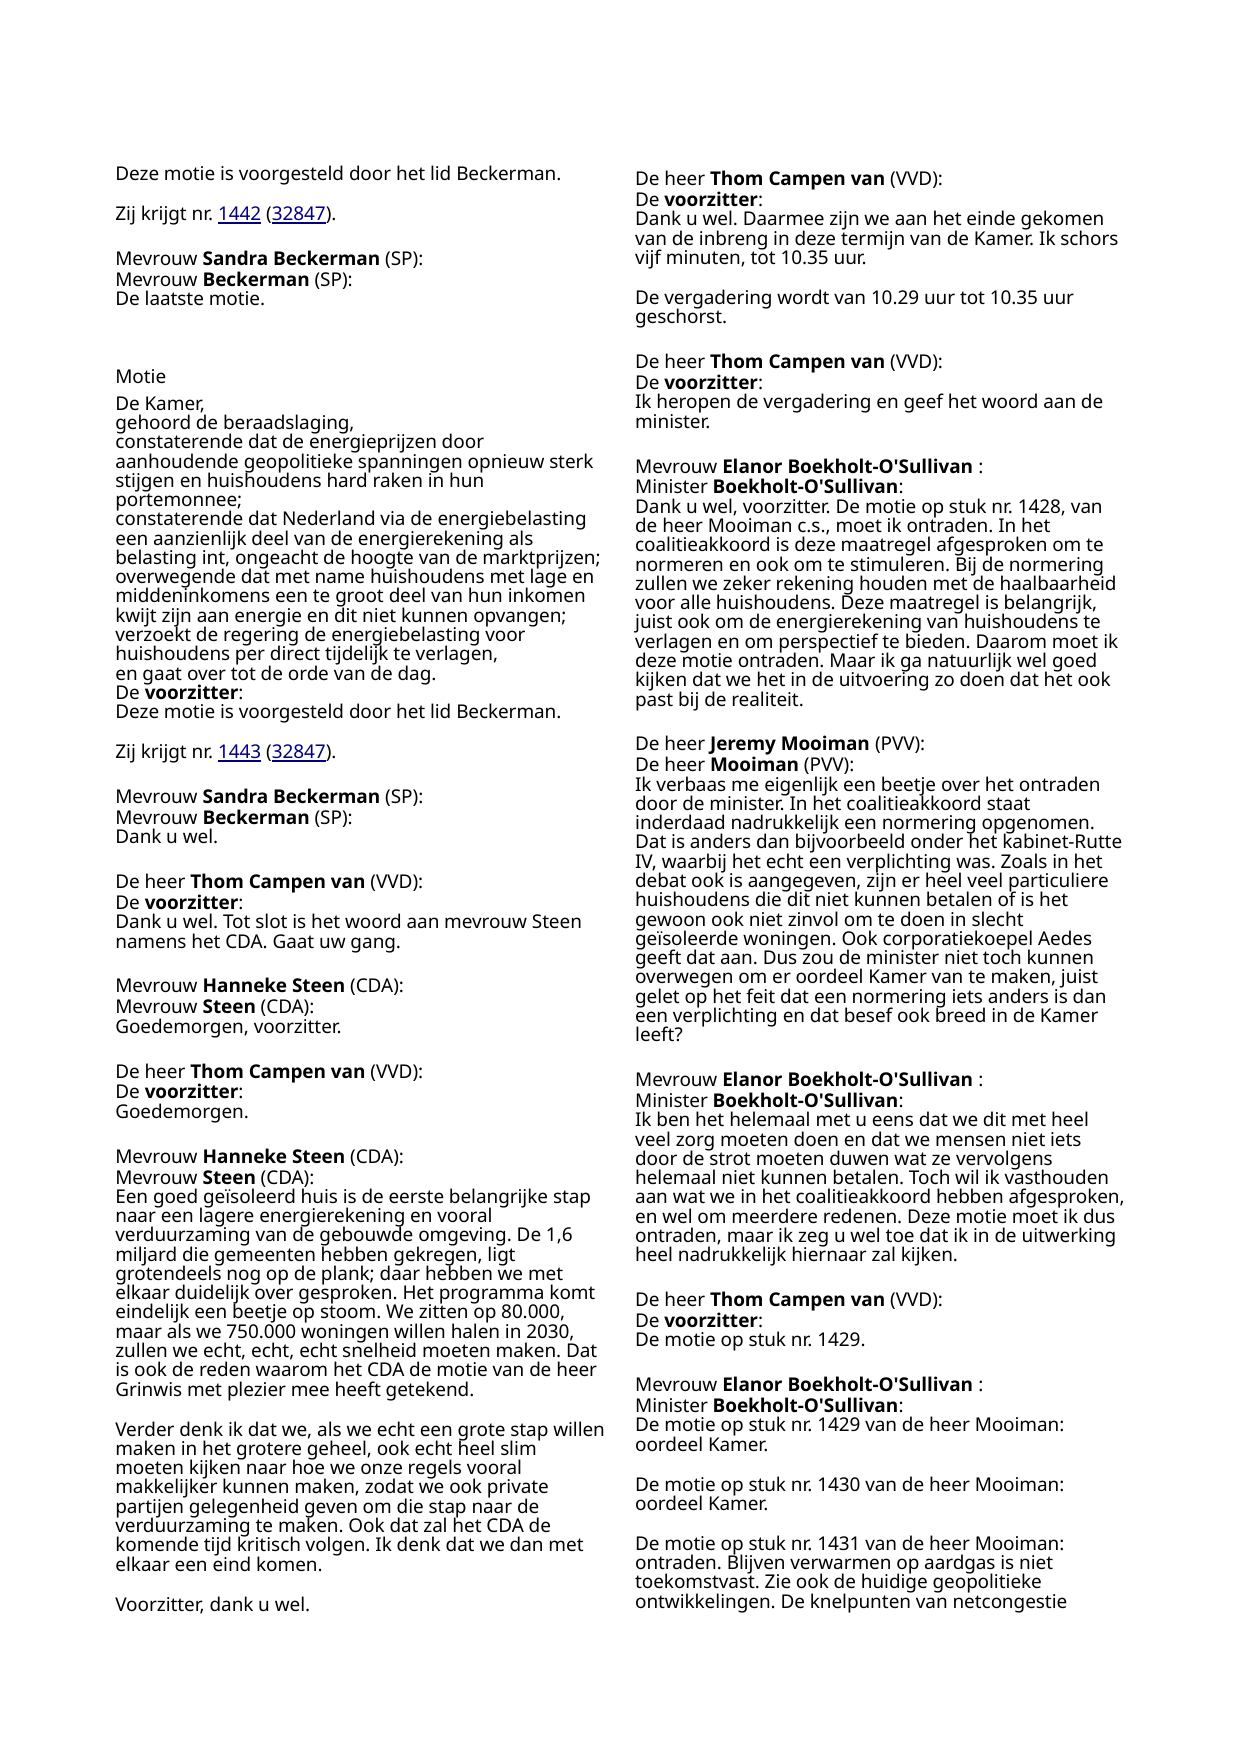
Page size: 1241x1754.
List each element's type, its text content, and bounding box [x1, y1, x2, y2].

text Verder denk ik dat we, als we echt een grote stap willen maken in het grotere geheel, ook echt heel slim moeten kijken naar hoe we onze regels vooral makkelijker kunnen maken, zodat we ook private partijen gelegenheid geven om die stap naar de verduurzaming te maken. Ook dat zal het CDA de komende tijd kritisch volgen. Ik denk dat we dan met elkaar een eind komen. [115, 1421, 605, 1575]
text Mevrouw Beckerman (SP): [115, 271, 605, 290]
text Mevrouw Elanor Boekholt-O'Sullivan : [635, 1066, 1125, 1092]
text Ik heropen de vergadering en geef het woord aan de minister. [635, 393, 1125, 432]
text Mevrouw Sandra Beckerman (SP): [115, 245, 605, 271]
text Mevrouw Hanneke Steen (CDA): [115, 973, 605, 998]
text Ik verbaas me eigenlijk een beetje over het ontraden door de minister. In het coalitieakkoord staat inderdaad nadrukkelijk een normering opgenomen. Dat is anders dan bijvoorbeeld onder het kabinet-Rutte IV, waarbij het echt een verplichting was. Zoals in het debat ook is aangegeven, zijn er heel veel particuliere huishoudens die dit niet kunnen betalen of is het gewoon ook niet zinvol om te doen in slecht geïsoleerde woningen. Ook corporatiekoepel Aedes geeft dat aan. Dus zou de minister niet toch kunnen overwegen om er oordeel Kamer van te maken, juist gelet op het feit dat een normering iets anders is dan een verplichting en dat besef ook breed in de Kamer leeft? [635, 776, 1125, 1045]
text De Kamer, [115, 395, 605, 414]
text Dank u wel, voorzitter. De motie op stuk nr. 1428, van de heer Mooiman c.s., moet ik ontraden. In het coalitieakkoord is deze maatregel afgesproken om te normeren en ook om te stimuleren. Bij de normering zullen we zeker rekening houden met de haalbaarheid voor alle huishoudens. Deze maatregel is belangrijk, juist ook om de energierekening van huishoudens te verlagen en om perspectief te bieden. Daarom moet ik deze motie ontraden. Maar ik ga natuurlijk wel goed kijken dat we het in de uitvoering zo doen dat het ook past bij de realiteit. [635, 498, 1125, 710]
text De heer Thom Campen van (VVD): [115, 868, 605, 894]
text De motie op stuk nr. 1430 van de heer Mooiman: oordeel Kamer. [635, 1476, 1125, 1514]
text Mevrouw Steen (CDA): [115, 998, 605, 1018]
text De vergadering wordt van 10.29 uur tot 10.35 uur geschorst. [635, 289, 1125, 328]
text Minister Boekholt-O'Sullivan: [635, 1397, 1125, 1416]
text Motie [115, 363, 605, 389]
text De heer Thom Campen van (VVD): [115, 1058, 605, 1083]
text De voorzitter: [115, 684, 605, 703]
text constaterende dat de energieprijzen door aanhoudende geopolitieke spanningen opnieuw sterk stijgen en huishoudens hard raken in hun portemonnee; [115, 433, 605, 510]
text Minister Boekholt-O'Sullivan: [635, 1092, 1125, 1111]
text Mevrouw Steen (CDA): [115, 1169, 605, 1188]
text constaterende dat Nederland via de energiebelasting een aanzienlijk deel van de energierekening als belasting int, ongeacht de hoogte van de marktprijzen; [115, 510, 605, 568]
text De voorzitter: [635, 374, 1125, 393]
text Zij krijgt nr. 1442 (32847). [115, 205, 605, 224]
text Mevrouw Elanor Boekholt-O'Sullivan : [635, 1371, 1125, 1397]
text Mevrouw Elanor Boekholt-O'Sullivan : [635, 453, 1125, 478]
text Een goed geïsoleerd huis is de eerste belangrijke stap naar een lagere energierekening en vooral verduurzaming van de gebouwde omgeving. De 1,6 miljard die gemeenten hebben gekregen, ligt grotendeels nog op de plank; daar hebben we met elkaar duidelijk over gesproken. Het programma komt eindelijk een beetje op stoom. We zitten op 80.000, maar als we 750.000 woningen willen halen in 2030, zullen we echt, echt, echt snelheid moeten maken. Dat is ook de reden waarom het CDA de motie van de heer Grinwis met plezier mee heeft getekend. [115, 1188, 605, 1400]
text De voorzitter: [635, 1312, 1125, 1331]
text Voorzitter, dank u wel. [115, 1596, 605, 1615]
text De heer Thom Campen van (VVD): [635, 165, 1125, 191]
text Goedemorgen. [115, 1103, 605, 1122]
text De heer Mooiman (PVV): [635, 756, 1125, 776]
text overwegende dat met name huishoudens met lage en middeninkomens een te groot deel van hun inkomen kwijt zijn aan energie en dit niet kunnen opvangen; [115, 568, 605, 626]
text De motie op stuk nr. 1429 van de heer Mooiman: oordeel Kamer. [635, 1416, 1125, 1455]
text Zij krijgt nr. 1443 (32847). [115, 743, 605, 762]
text De heer Jeremy Mooiman (PVV): [635, 731, 1125, 756]
text Mevrouw Sandra Beckerman (SP): [115, 783, 605, 809]
text verzoekt de regering de energiebelasting voor huishoudens per direct tijdelijk te verlagen, [115, 626, 605, 664]
text De voorzitter: [115, 1083, 605, 1103]
text Deze motie is voorgesteld door het lid Beckerman. [115, 703, 605, 722]
text De motie op stuk nr. 1431 van de heer Mooiman: ontraden. Blijven verwarmen op aardgas is niet toekomstvast. Zie ook de huidige geopolitieke ontwikkelingen. De knelpunten van netcongestie [635, 1535, 1125, 1612]
text Dank u wel. Daarmee zijn we aan het einde gekomen van de inbreng in deze termijn van de Kamer. Ik schors vijf minuten, tot 10.35 uur. [635, 210, 1125, 268]
text De voorzitter: [115, 894, 605, 913]
text Mevrouw Beckerman (SP): [115, 809, 605, 828]
text Dank u wel. Tot slot is het woord aan mevrouw Steen namens het CDA. Gaat uw gang. [115, 913, 605, 952]
text Mevrouw Hanneke Steen (CDA): [115, 1143, 605, 1169]
text De motie op stuk nr. 1429. [635, 1331, 1125, 1351]
text gehoord de beraadslaging, [115, 414, 605, 433]
text De heer Thom Campen van (VVD): [635, 348, 1125, 374]
text De laatste motie. [115, 290, 605, 310]
text Dank u wel. [115, 828, 605, 847]
text en gaat over tot de orde van de dag. [115, 664, 605, 684]
text Ik ben het helemaal met u eens dat we dit met heel veel zorg moeten doen en dat we mensen niet iets door de strot moeten duwen wat ze vervolgens helemaal niet kunnen betalen. Toch wil ik vasthouden aan wat we in het coalitieakkoord hebben afgesproken, en wel om meerdere redenen. Deze motie moet ik dus ontraden, maar ik zeg u wel toe dat ik in de uitwerking heel nadrukkelijk hiernaar zal kijken. [635, 1111, 1125, 1265]
text De voorzitter: [635, 191, 1125, 210]
text Goedemorgen, voorzitter. [115, 1018, 605, 1037]
text Minister Boekholt-O'Sullivan: [635, 478, 1125, 498]
text De heer Thom Campen van (VVD): [635, 1286, 1125, 1312]
text Deze motie is voorgesteld door het lid Beckerman. [115, 165, 605, 184]
